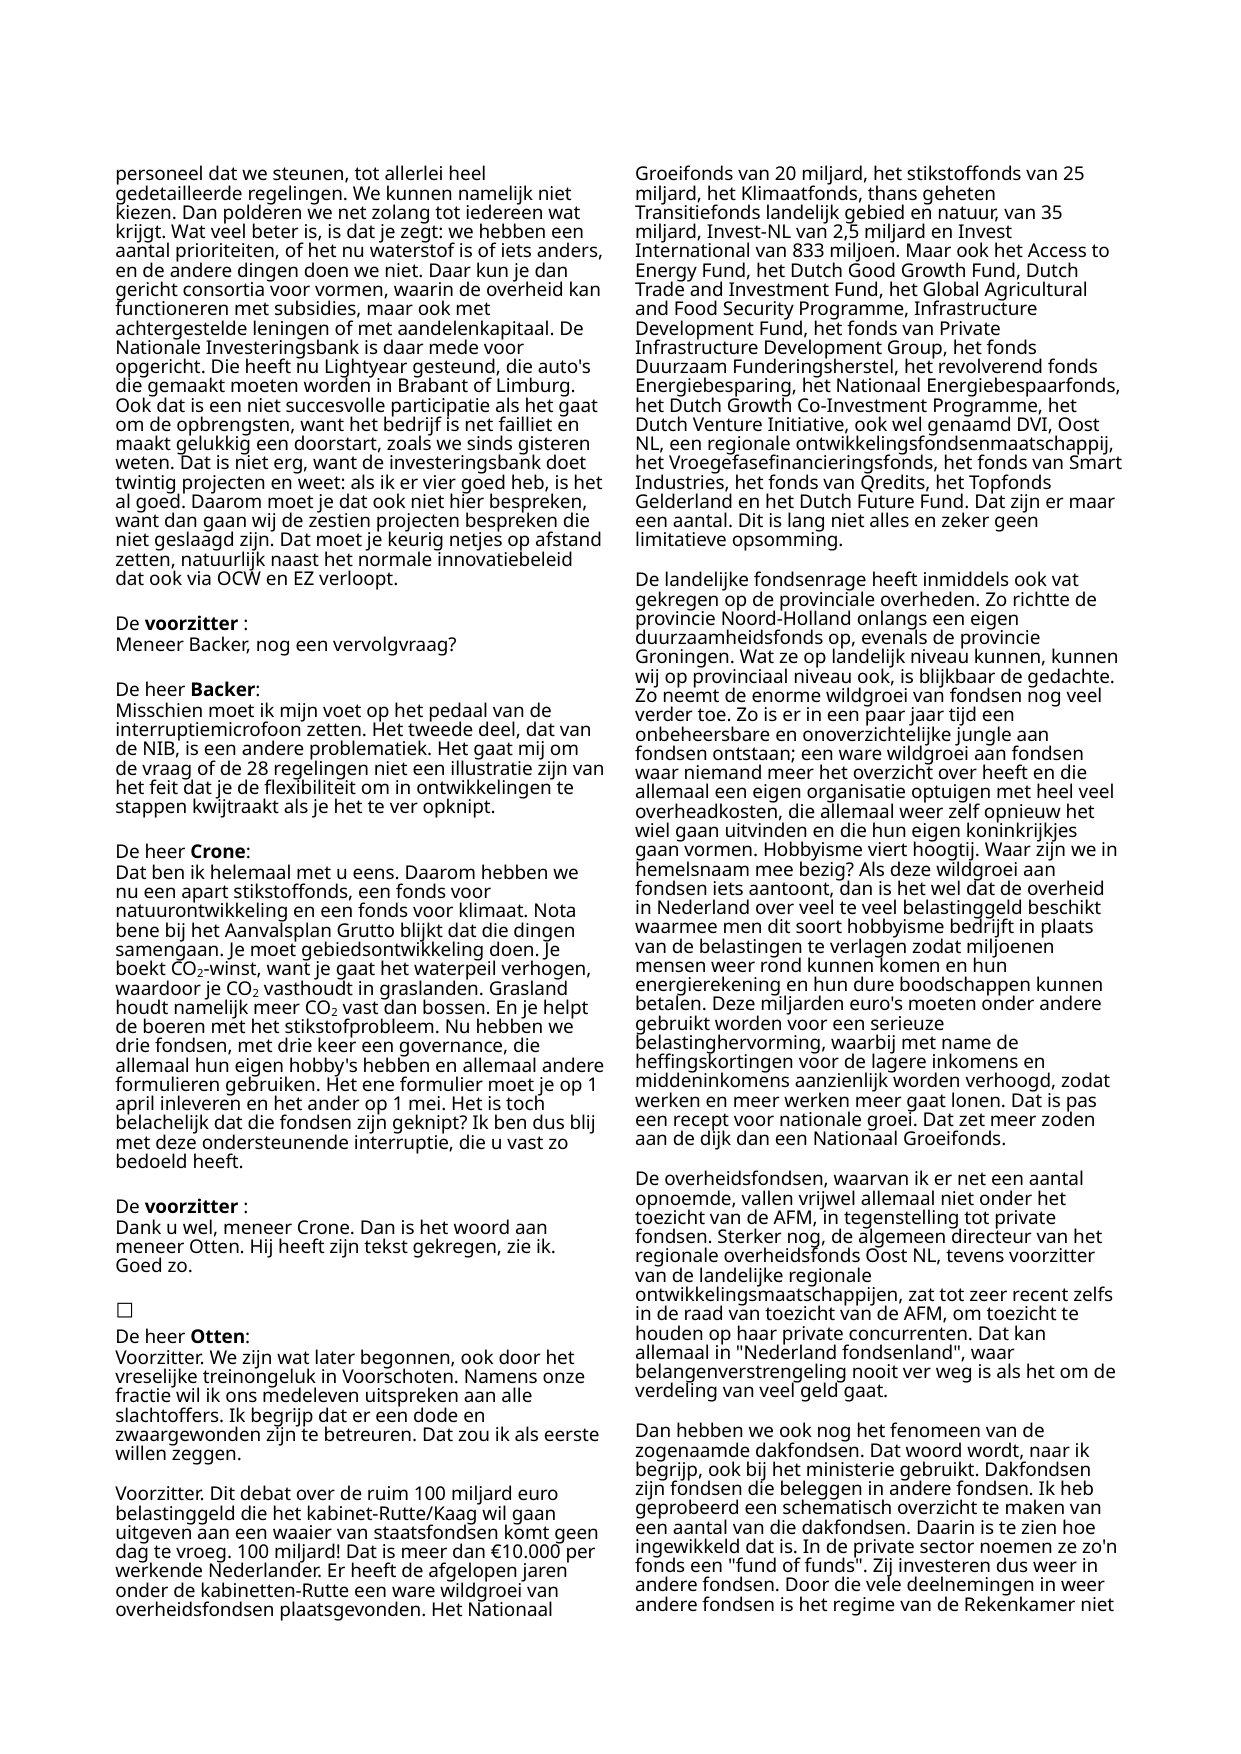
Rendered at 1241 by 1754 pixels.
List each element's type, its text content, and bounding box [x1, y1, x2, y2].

text De heer Backer: [115, 676, 605, 702]
text Meneer Backer, nog een vervolgvraag? [115, 636, 605, 655]
text De landelijke fondsenrage heeft inmiddels ook vat gekregen op de provinciale overheden. Zo richtte de provincie Noord-Holland onlangs een eigen duurzaamheidsfonds op, evenals de provincie Groningen. Wat ze op landelijk niveau kunnen, kunnen wij op provinciaal niveau ook, is blijkbaar de gedachte. Zo neemt de enorme wildgroei van fondsen nog veel verder toe. Zo is er in een paar jaar tijd een onbeheersbare en onoverzichtelijke jungle aan fondsen ontstaan; een ware wildgroei aan fondsen waar niemand meer het overzicht over heeft en die allemaal een eigen organisatie optuigen met heel veel overheadkosten, die allemaal weer zelf opnieuw het wiel gaan uitvinden en die hun eigen koninkrijkjes gaan vormen. Hobbyisme viert hoogtij. Waar zijn we in hemelsnaam mee bezig? Als deze wildgroei aan fondsen iets aantoont, dan is het wel dat de overheid in Nederland over veel te veel belastinggeld beschikt waarmee men dit soort hobbyisme bedrijft in plaats van de belastingen te verlagen zodat miljoenen mensen weer rond kunnen komen en hun energierekening en hun dure boodschappen kunnen betalen. Deze miljarden euro's moeten onder andere gebruikt worden voor een serieuze belastinghervorming, waarbij met name de heffingskortingen voor de lagere inkomens en middeninkomens aanzienlijk worden verhoogd, zodat werken en meer werken meer gaat lonen. Dat is pas een recept voor nationale groei. Dat zet meer zoden aan de dijk dan een Nationaal Groeifonds. [635, 571, 1125, 1149]
text De voorzitter : [115, 610, 605, 636]
text De voorzitter : [115, 1193, 605, 1219]
text Misschien moet ik mijn voet op het pedaal van de interruptiemicrofoon zetten. Het tweede deel, dat van de NIB, is een andere problematiek. Het gaat mij om de vraag of de 28 regelingen niet een illustratie zijn van het feit dat je de flexibiliteit om in ontwikkelingen te stappen kwijtraakt als je het te ver opknipt. [115, 702, 605, 817]
text Dan hebben we ook nog het fenomeen van de zogenaamde dakfondsen. Dat woord wordt, naar ik begrijp, ook bij het ministerie gebruikt. Dakfondsen zijn fondsen die beleggen in andere fondsen. Ik heb geprobeerd een schematisch overzicht te maken van een aantal van die dakfondsen. Daarin is te zien hoe ingewikkeld dat is. In de private sector noemen ze zo'n fonds een "fund of funds". Zij investeren dus weer in andere fondsen. Door die vele deelnemingen in weer andere fondsen is het regime van de Rekenkamer niet [635, 1422, 1125, 1615]
text ⬜ [115, 1297, 605, 1323]
text Dank u wel, meneer Crone. Dan is het woord aan meneer Otten. Hij heeft zijn tekst gekregen, zie ik. Goed zo. [115, 1219, 605, 1277]
text Voorzitter. We zijn wat later begonnen, ook door het vreselijke treinongeluk in Voorschoten. Namens onze fractie wil ik ons medeleven uitspreken aan alle slachtoffers. Ik begrijp dat er een dode en zwaargewonden zijn te betreuren. Dat zou ik als eerste willen zeggen. [115, 1349, 605, 1464]
text De heer Otten: [115, 1323, 605, 1349]
text Voorzitter. Dit debat over de ruim 100 miljard euro belastinggeld die het kabinet-Rutte/Kaag wil gaan uitgeven aan een waaier van staatsfondsen komt geen dag te vroeg. 100 miljard! Dat is meer dan €10.000 per werkende Nederlander. Er heeft de afgelopen jaren onder de kabinetten-Rutte een ware wildgroei van overheidsfondsen plaatsgevonden. Het Nationaal [115, 1485, 605, 1620]
text Dat ben ik helemaal met u eens. Daarom hebben we nu een apart stikstoffonds, een fonds voor natuurontwikkeling en een fonds voor klimaat. Nota bene bij het Aanvalsplan Grutto blijkt dat die dingen samengaan. Je moet gebiedsontwikkeling doen. Je boekt CO2-winst, want je gaat het waterpeil verhogen, waardoor je CO2 vasthoudt in graslanden. Grasland houdt namelijk meer CO2 vast dan bossen. En je helpt de boeren met het stikstofprobleem. Nu hebben we drie fondsen, met drie keer een governance, die allemaal hun eigen hobby's hebben en allemaal andere formulieren gebruiken. Het ene formulier moet je op 1 april inleveren en het ander op 1 mei. Het is toch belachelijk dat die fondsen zijn geknipt? Ik ben dus blij met deze ondersteunende interruptie, die u vast zo bedoeld heeft. [115, 864, 605, 1172]
text personeel dat we steunen, tot allerlei heel gedetailleerde regelingen. We kunnen namelijk niet kiezen. Dan polderen we net zolang tot iedereen wat krijgt. Wat veel beter is, is dat je zegt: we hebben een aantal prioriteiten, of het nu waterstof is of iets anders, en de andere dingen doen we niet. Daar kun je dan gericht consortia voor vormen, waarin de overheid kan functioneren met subsidies, maar ook met achtergestelde leningen of met aandelenkapitaal. De Nationale Investeringsbank is daar mede voor opgericht. Die heeft nu Lightyear gesteund, die auto's die gemaakt moeten worden in Brabant of Limburg. Ook dat is een niet succesvolle participatie als het gaat om de opbrengsten, want het bedrijf is net failliet en maakt gelukkig een doorstart, zoals we sinds gisteren weten. Dat is niet erg, want de investeringsbank doet twintig projecten en weet: als ik er vier goed heb, is het al goed. Daarom moet je dat ook niet hier bespreken, want dan gaan wij de zestien projecten bespreken die niet geslaagd zijn. Dat moet je keurig netjes op afstand zetten, natuurlijk naast het normale innovatiebeleid dat ook via OCW en EZ verloopt. [115, 165, 605, 589]
text De overheidsfondsen, waarvan ik er net een aantal opnoemde, vallen vrijwel allemaal niet onder het toezicht van de AFM, in tegenstelling tot private fondsen. Sterker nog, de algemeen directeur van het regionale overheidsfonds Oost NL, tevens voorzitter van de landelijke regionale ontwikkelingsmaatschappijen, zat tot zeer recent zelfs in de raad van toezicht van de AFM, om toezicht te houden op haar private concurrenten. Dat kan allemaal in "Nederland fondsenland", waar belangenverstrengeling nooit ver weg is als het om de verdeling van veel geld gaat. [635, 1170, 1125, 1402]
text Groeifonds van 20 miljard, het stikstoffonds van 25 miljard, het Klimaatfonds, thans geheten Transitiefonds landelijk gebied en natuur, van 35 miljard, Invest-NL van 2,5 miljard en Invest International van 833 miljoen. Maar ook het Access to Energy Fund, het Dutch Good Growth Fund, Dutch Trade and Investment Fund, het Global Agricultural and Food Security Programme, Infrastructure Development Fund, het fonds van Private Infrastructure Development Group, het fonds Duurzaam Funderingsherstel, het revolverend fonds Energiebesparing, het Nationaal Energiebespaarfonds, het Dutch Growth Co-Investment Programme, het Dutch Venture Initiative, ook wel genaamd DVI, Oost NL, een regionale ontwikkelingsfondsenmaatschappij, het Vroegefasefinancieringsfonds, het fonds van Smart Industries, het fonds van Qredits, het Topfonds Gelderland en het Dutch Future Fund. Dat zijn er maar een aantal. Dit is lang niet alles en zeker geen limitatieve opsomming. [635, 165, 1125, 551]
text De heer Crone: [115, 838, 605, 864]
